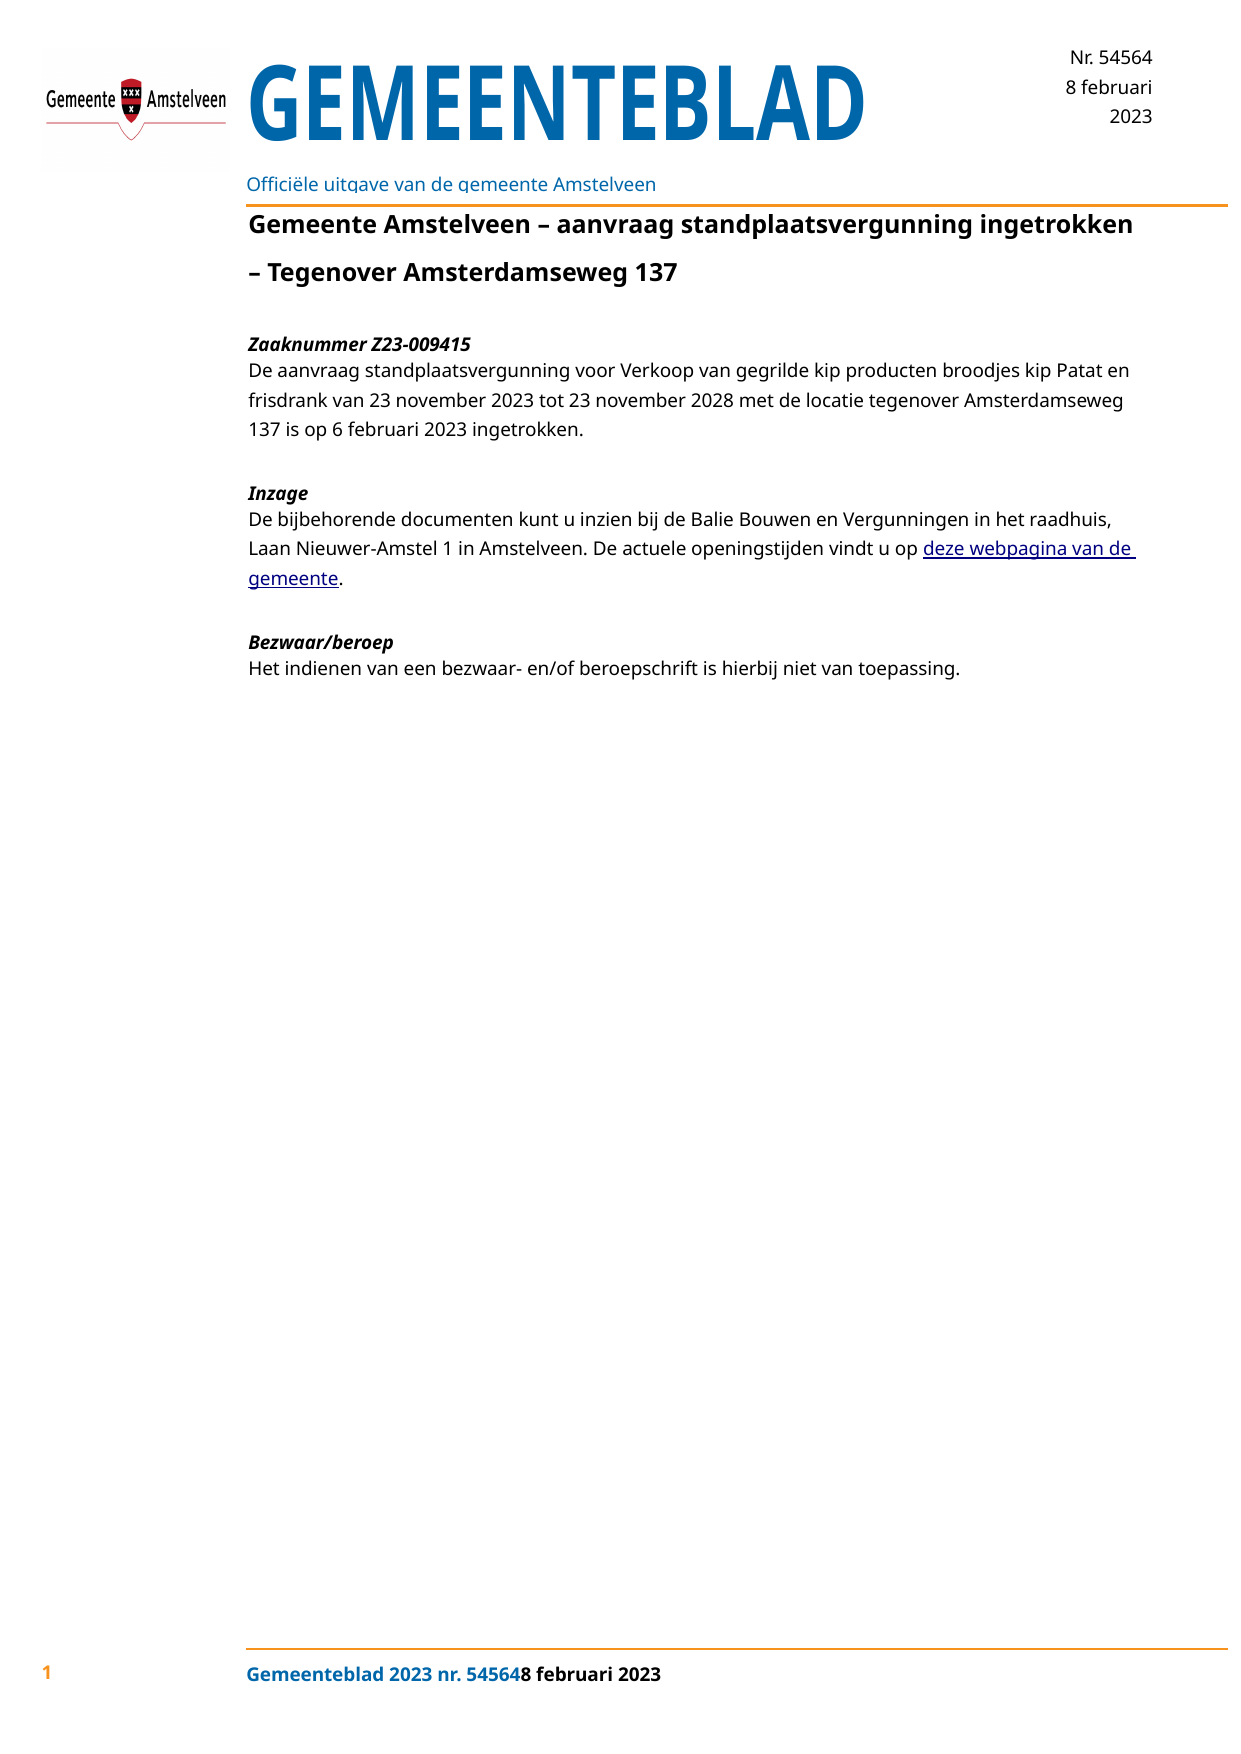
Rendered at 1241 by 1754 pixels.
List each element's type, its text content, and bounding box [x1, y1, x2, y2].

text Gemeente Amstelveen – aanvraag standplaatsvergunning ingetrokken – Tegenover Amsterdamseweg 137 [248, 207, 1152, 288]
picture [41, 47, 231, 172]
text De bijbehorende documenten kunt u inzien bij de Balie Bouwen en Vergunningen in het raadhuis, Laan Nieuwer-Amstel 1 in Amstelveen. De actuele openingstijden vindt u op deze webpagina van de gemeente. [248, 506, 1152, 591]
text Zaaknummer Z23-009415 [248, 331, 1152, 357]
text De aanvraag standplaatsvergunning voor Verkoop van gegrilde kip producten broodjes kip Patat en frisdrank van 23 november 2023 tot 23 november 2028 met de locatie tegenover Amsterdamseweg 137 is op 6 februari 2023 ingetrokken. [248, 357, 1152, 442]
text Inzage [248, 480, 1152, 506]
text Bezwaar/beroep [248, 629, 1152, 655]
text Het indienen van een bezwaar- en/of beroepschrift is hierbij niet van toepassing. [248, 655, 1152, 681]
